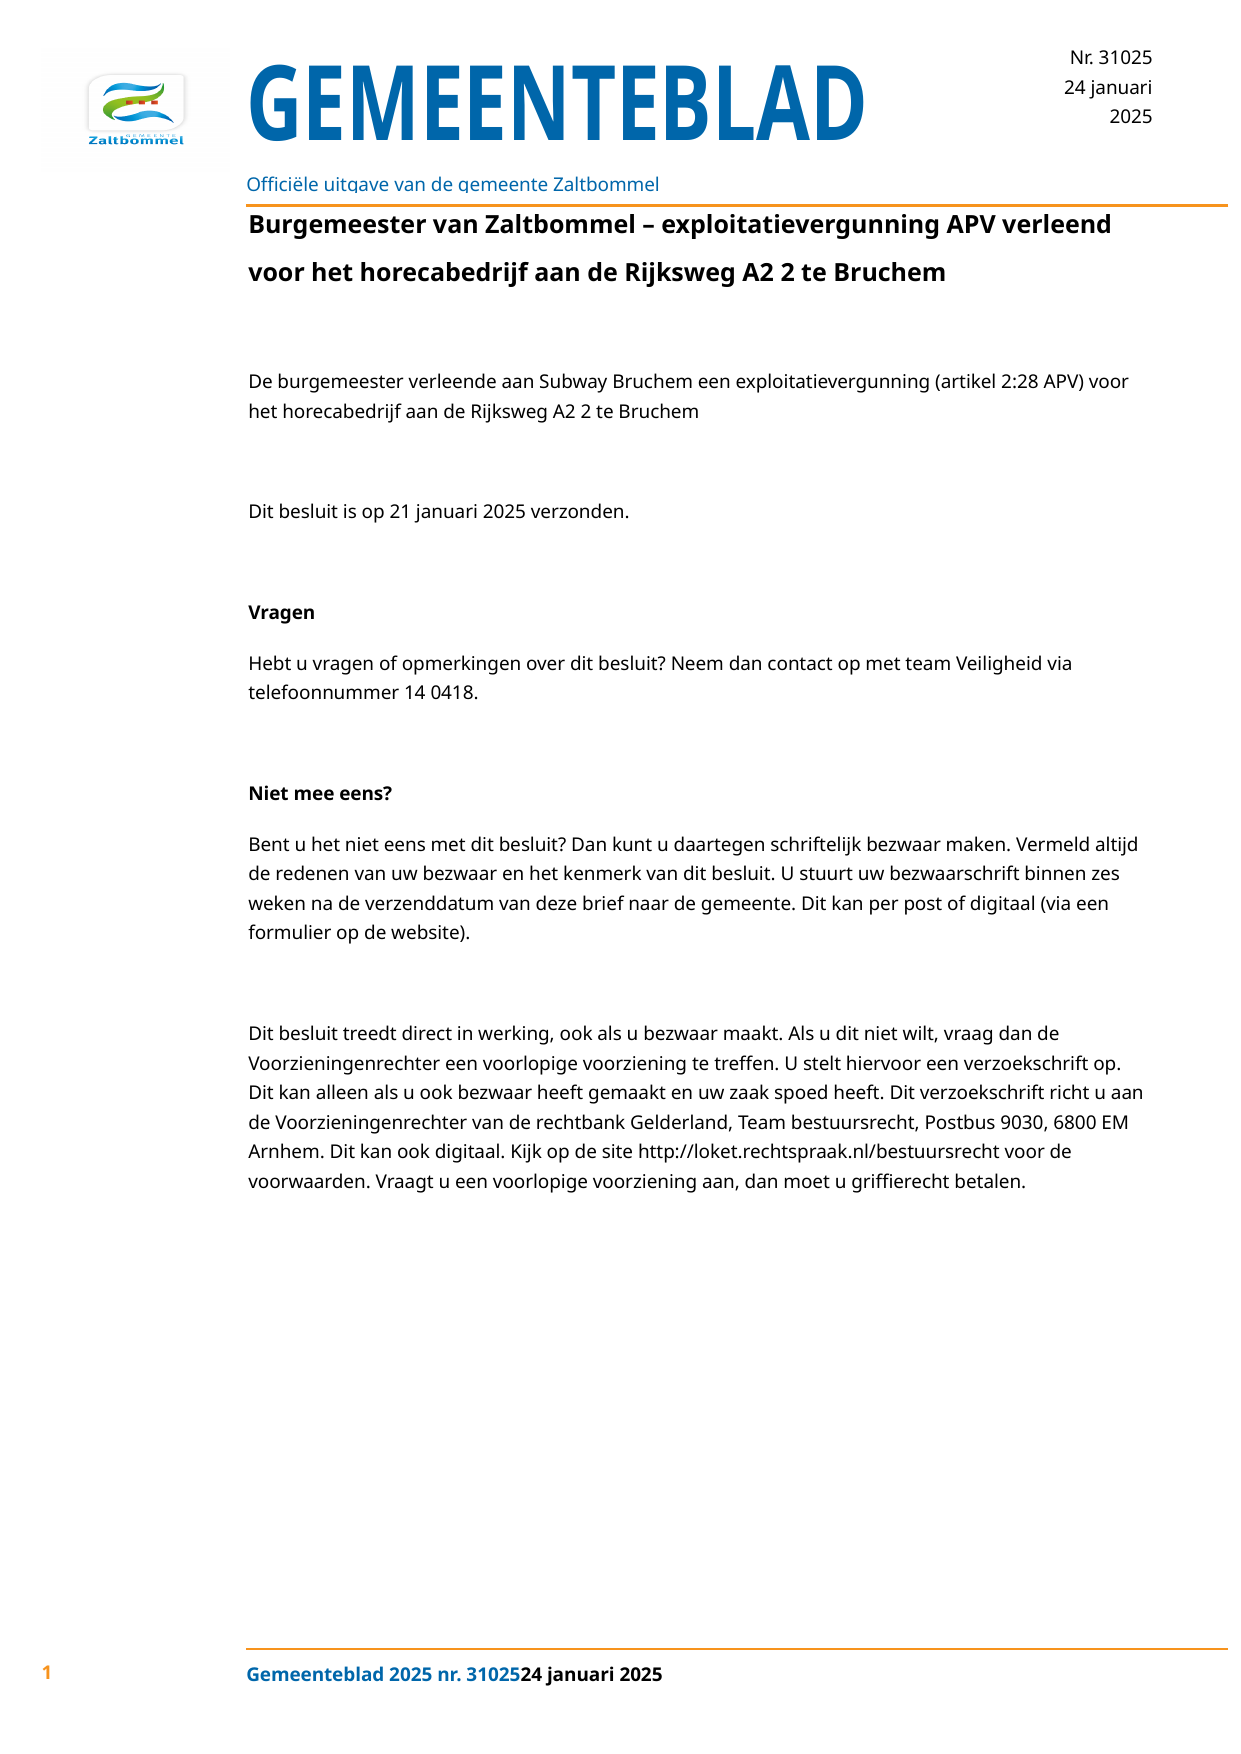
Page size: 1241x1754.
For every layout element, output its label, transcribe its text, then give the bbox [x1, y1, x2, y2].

text Niet mee eens? [248, 780, 1152, 806]
text De burgemeester verleende aan Subway Bruchem een exploitatievergunning (artikel 2:28 APV) voor het horecabedrijf aan de Rijksweg A2 2 te Bruchem [248, 368, 1152, 424]
text Dit besluit treedt direct in werking, ook als u bezwaar maakt. Als u dit niet wilt, vraag dan de Voorzieningenrechter een voorlopige voorziening te treffen. U stelt hiervoor een verzoekschrift op. Dit kan alleen als u ook bezwaar heeft gemaakt en uw zaak spoed heeft. Dit verzoekschrift richt u aan de Voorzieningenrechter van de rechtbank Gelderland, Team bestuursrecht, Postbus 9030, 6800 EM Arnhem. Dit kan ook digitaal. Kijk op de site http://loket.rechtspraak.nl/bestuursrecht voor de voorwaarden. Vraagt u een voorlopige voorziening aan, dan moet u griffierecht betalen. [248, 1020, 1152, 1194]
text Hebt u vragen of opmerkingen over dit besluit? Neem dan contact op met team Veiligheid via telefoonnummer 14 0418. [248, 650, 1152, 705]
text Bent u het niet eens met dit besluit? Dan kunt u daartegen schriftelijk bezwaar maken. Vermeld altijd de redenen van uw bezwaar en het kenmerk van dit besluit. U stuurt uw bezwaarschrift binnen zes weken na de verzenddatum van deze brief naar de gemeente. Dit kan per post of digitaal (via een formulier op de website). [248, 831, 1152, 945]
text Vragen [248, 599, 1152, 625]
text Burgemeester van Zaltbommel – exploitatievergunning APV verleend voor het horecabedrijf aan de Rijksweg A2 2 te Bruchem [248, 207, 1152, 288]
picture [41, 47, 231, 172]
text Dit besluit is op 21 januari 2025 verzonden. [248, 499, 1152, 524]
